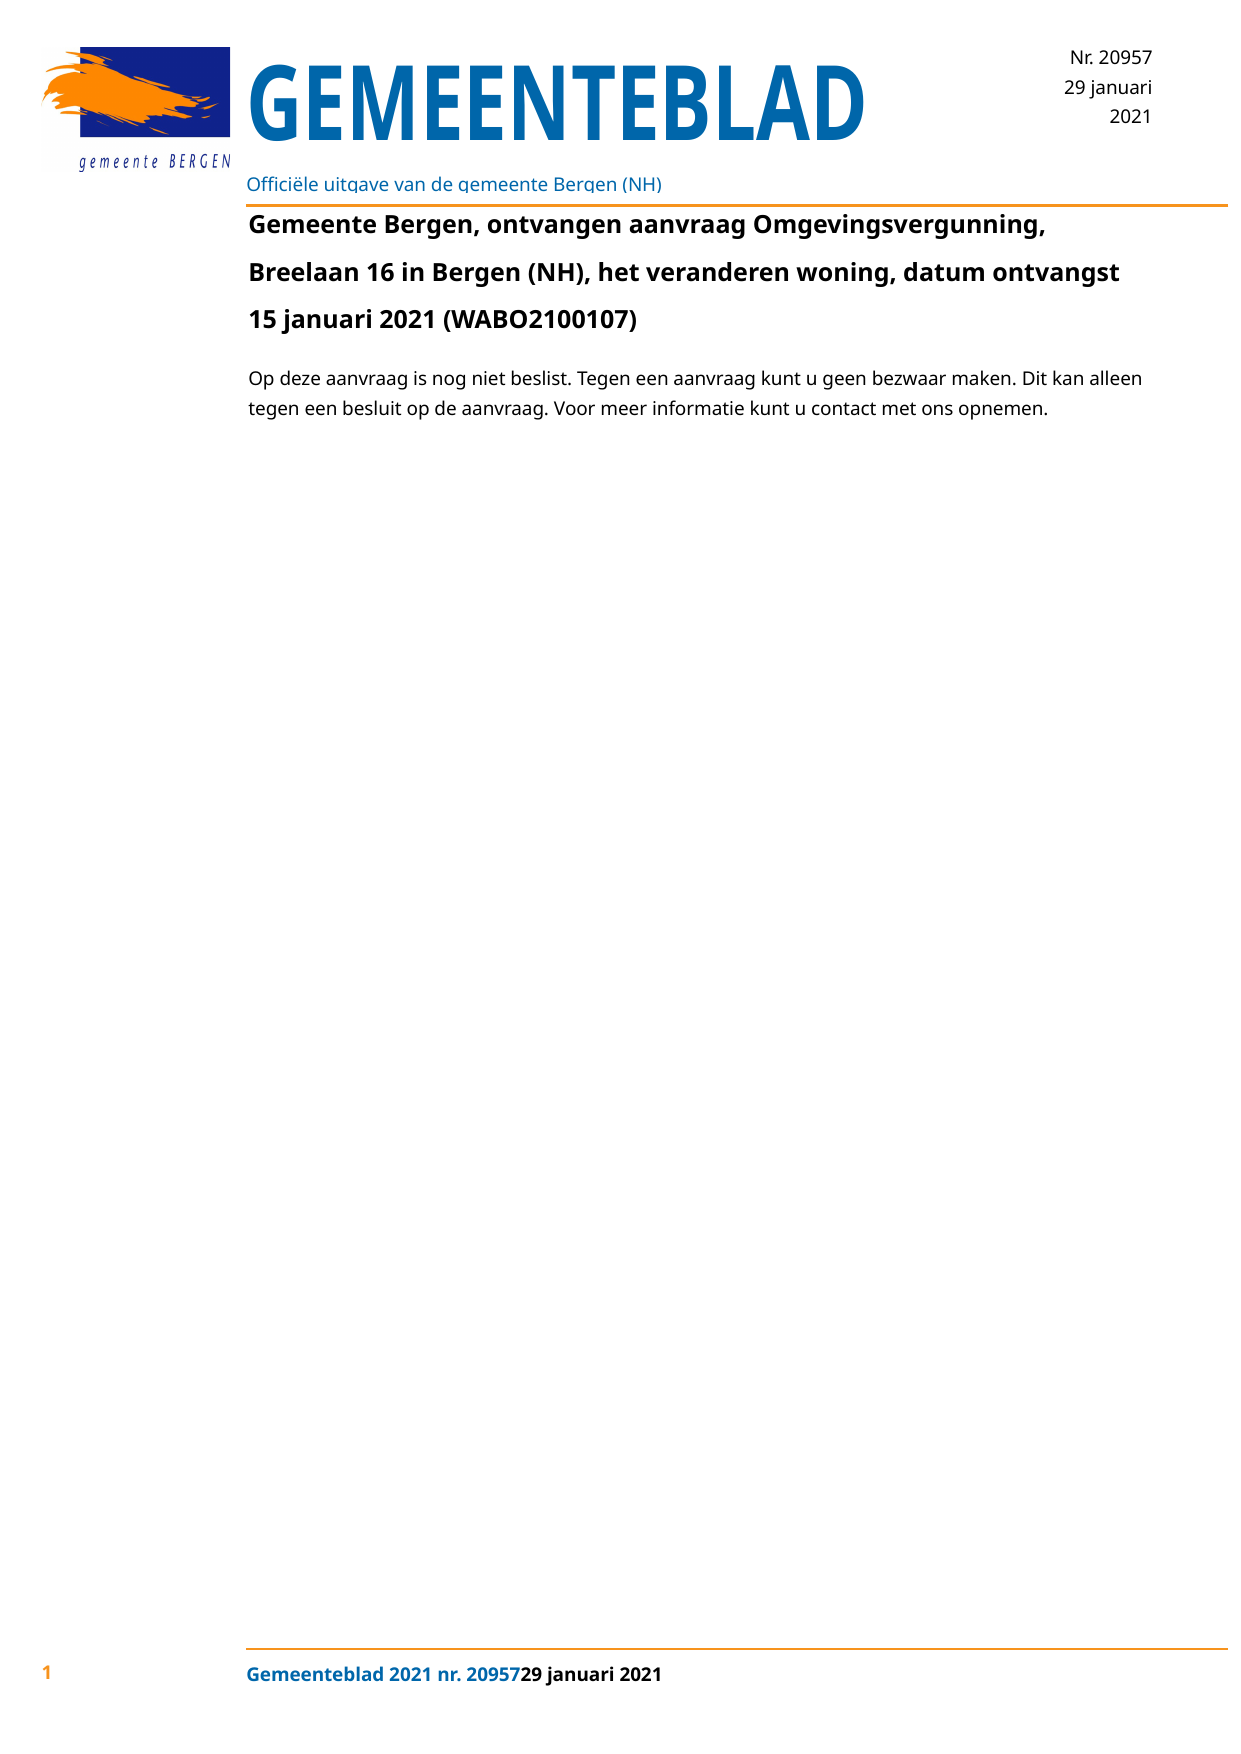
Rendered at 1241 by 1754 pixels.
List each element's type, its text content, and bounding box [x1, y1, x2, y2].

picture [41, 47, 231, 172]
text Gemeente Bergen, ontvangen aanvraag Omgevingsvergunning, Breelaan 16 in Bergen (NH), het veranderen woning, datum ontvangst 15 januari 2021 (WABO2100107) [248, 207, 1152, 336]
text Op deze aanvraag is nog niet beslist. Tegen een aanvraag kunt u geen bezwaar maken. Dit kan alleen tegen een besluit op de aanvraag. Voor meer informatie kunt u contact met ons opnemen. [248, 366, 1152, 421]
